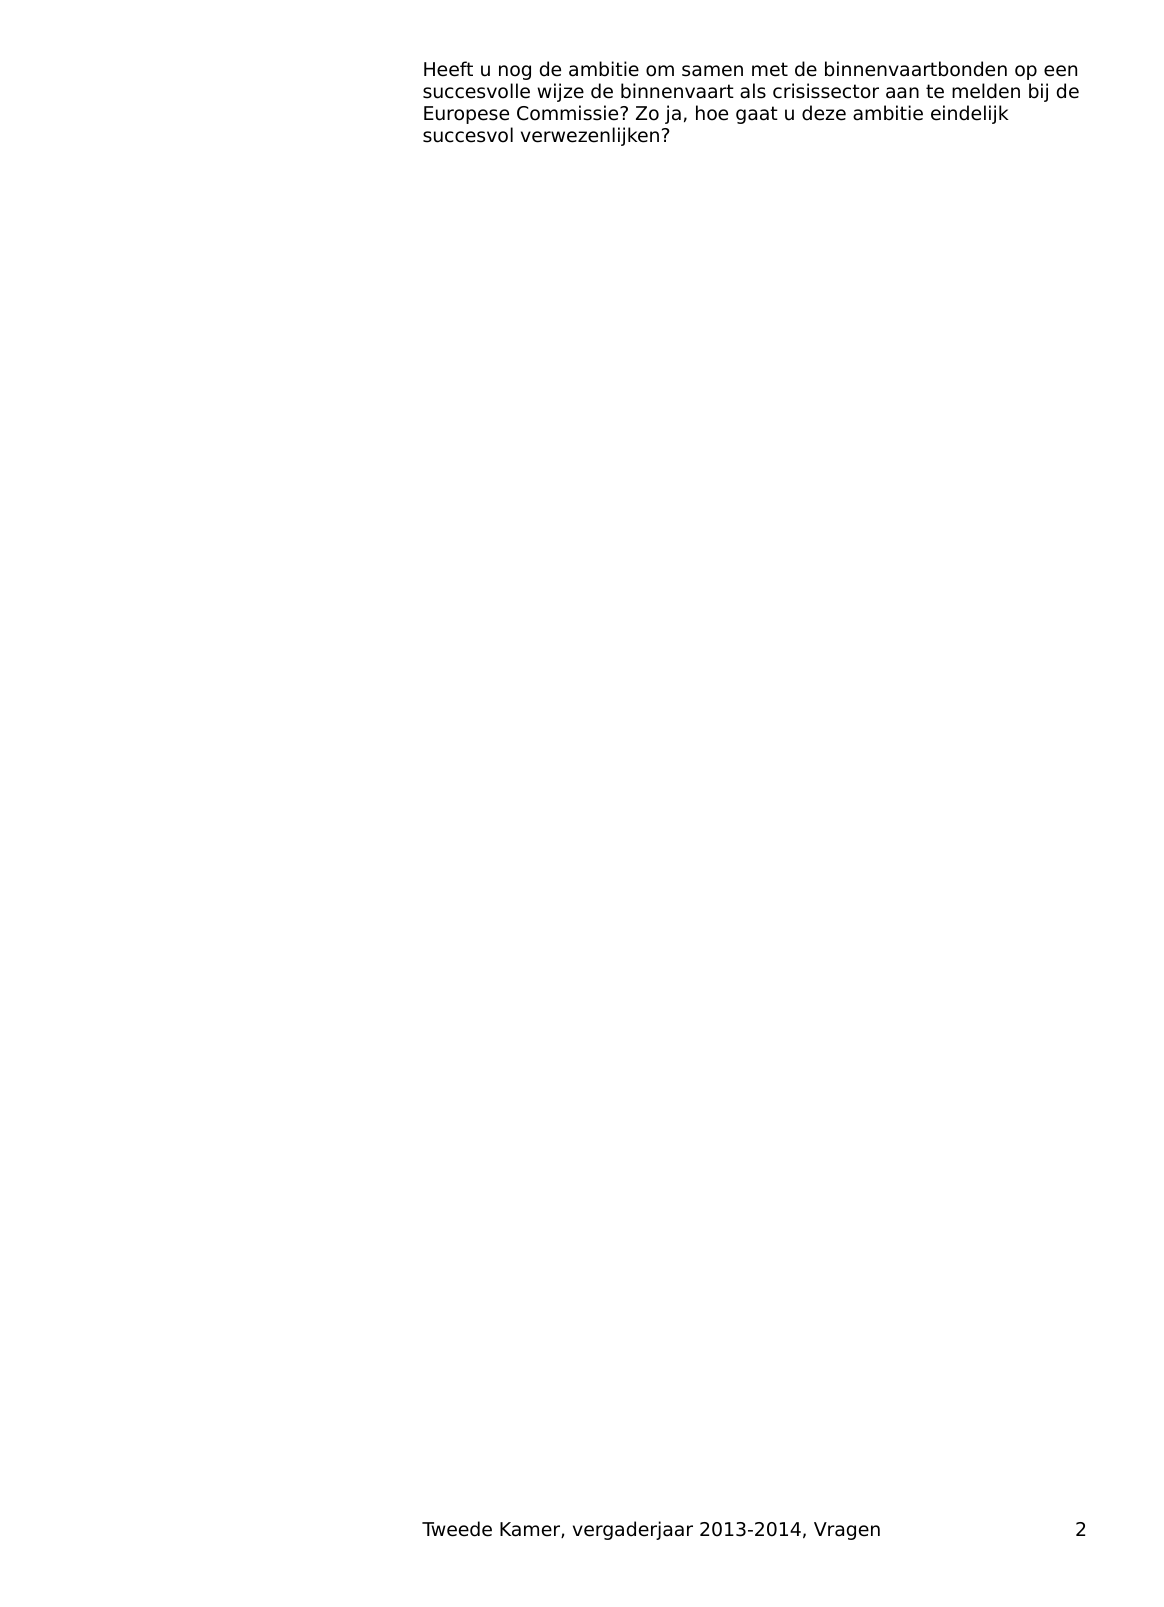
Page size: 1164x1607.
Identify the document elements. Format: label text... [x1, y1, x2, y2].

text Heeft u nog de ambitie om samen met de binnenvaartbonden op een succesvolle wijze de binnenvaart als crisissector aan te melden bij de Europese Commissie? Zo ja, hoe gaat u deze ambitie eindelijk succesvol verwezenlijken? [422, 59, 1087, 147]
